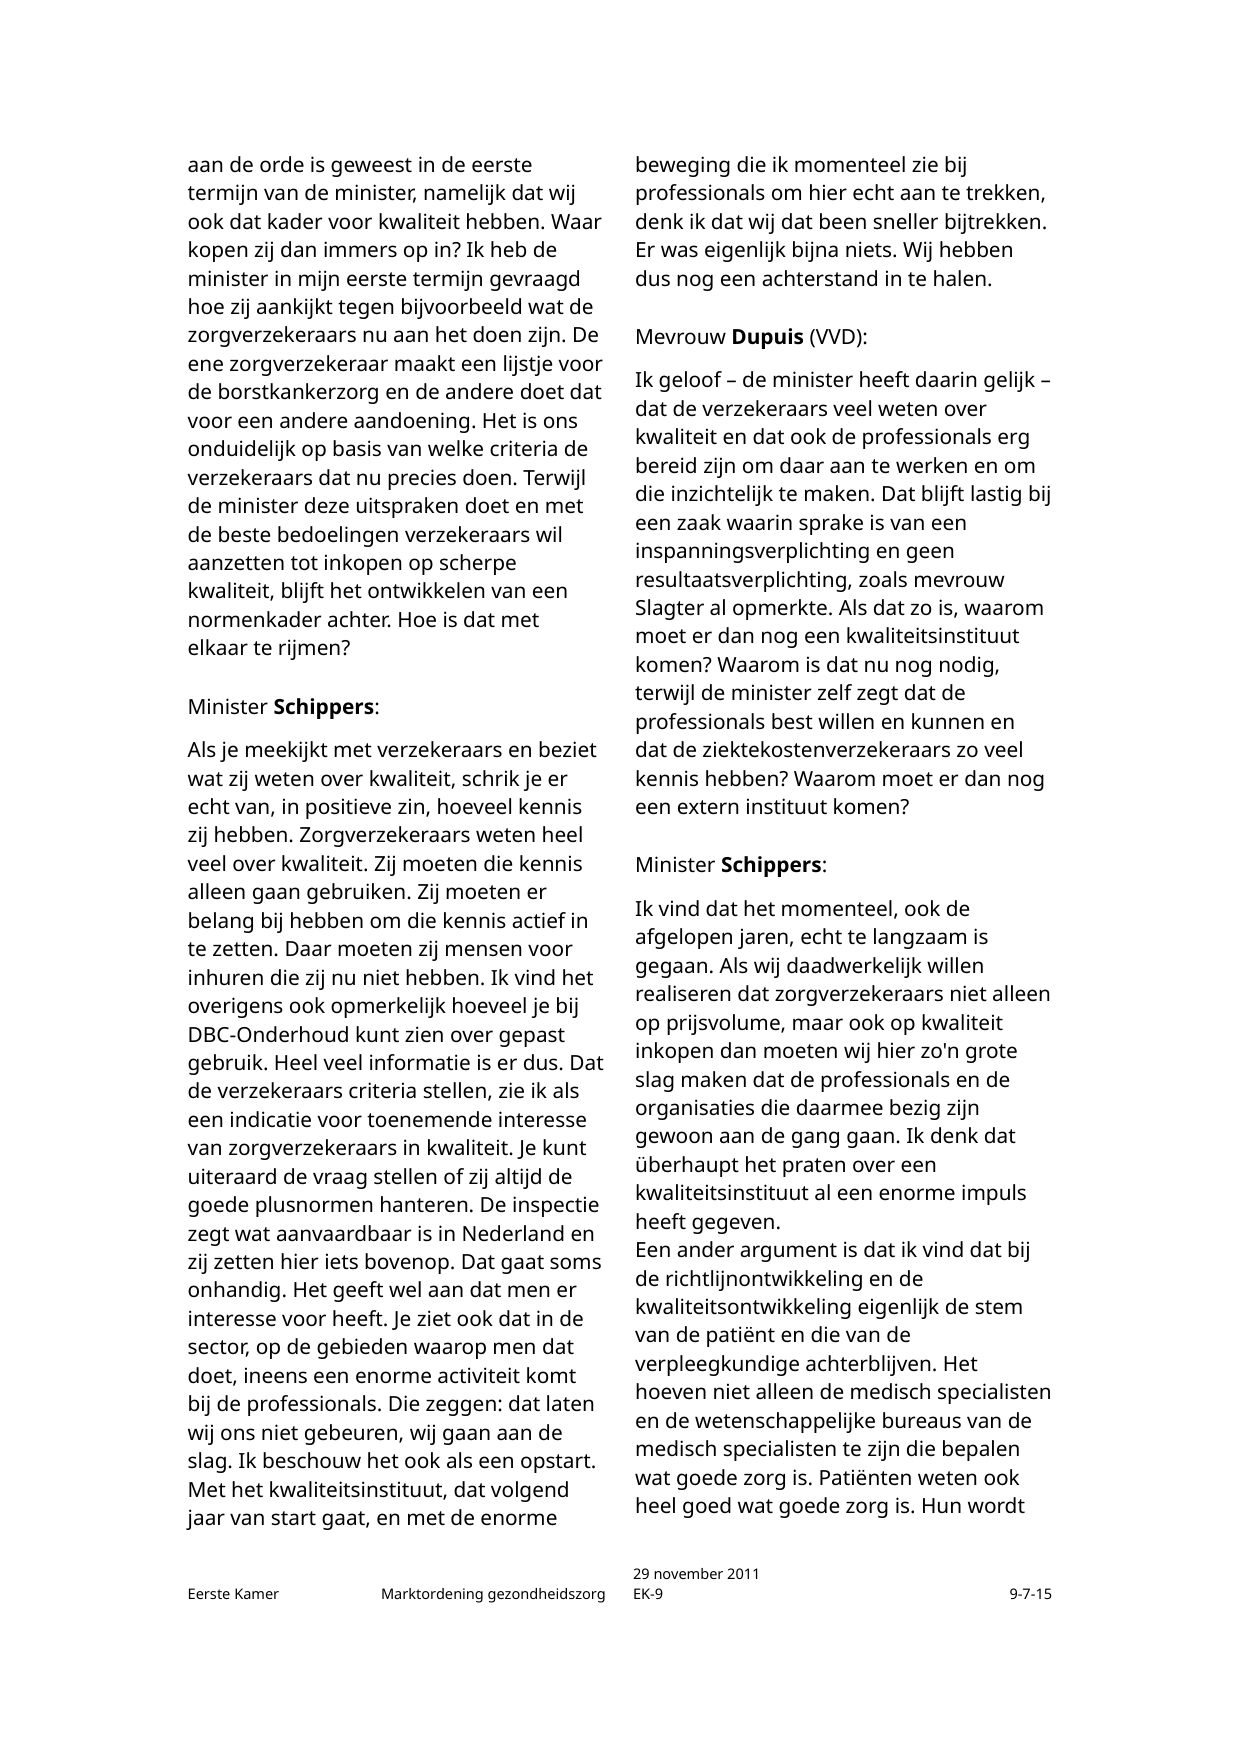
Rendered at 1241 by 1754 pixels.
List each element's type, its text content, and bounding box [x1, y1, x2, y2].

text beweging die ik momenteel zie bij professionals om hier echt aan te trekken, denk ik dat wij dat been sneller bijtrekken. Er was eigenlijk bijna niets. Wij hebben dus nog een achterstand in te halen. [635, 150, 1053, 292]
text Mevrouw Dupuis (VVD): [635, 322, 1053, 351]
text Minister Schippers: [187, 692, 605, 720]
text Minister Schippers: [635, 851, 1053, 879]
text Een ander argument is dat ik vind dat bij de richtlijnontwikkeling en de kwaliteitsontwikkeling eigenlijk de stem van de patiënt en die van de verpleegkundige achterblijven. Het hoeven niet alleen de medisch specialisten en de wetenschappelijke bureaus van de medisch specialisten te zijn die bepalen wat goede zorg is. Patiënten weten ook heel goed wat goede zorg is. Hun wordt [635, 1235, 1053, 1520]
text Ik geloof – de minister heeft daarin gelijk – dat de verzekeraars veel weten over kwaliteit en dat ook de professionals erg bereid zijn om daar aan te werken en om die inzichtelijk te maken. Dat blijft lastig bij een zaak waarin sprake is van een inspanningsverplichting en geen resultaatsverplichting, zoals mevrouw Slagter al opmerkte. Als dat zo is, waarom moet er dan nog een kwaliteitsinstituut komen? Waarom is dat nu nog nodig, terwijl de minister zelf zegt dat de professionals best willen en kunnen en dat de ziektekostenverzekeraars zo veel kennis hebben? Waarom moet er dan nog een extern instituut komen? [635, 366, 1053, 821]
text aan de orde is geweest in de eerste termijn van de minister, namelijk dat wij ook dat kader voor kwaliteit hebben. Waar kopen zij dan immers op in? Ik heb de minister in mijn eerste termijn gevraagd hoe zij aankijkt tegen bijvoorbeeld wat de zorgverzekeraars nu aan het doen zijn. De ene zorgverzekeraar maakt een lijstje voor de borstkankerzorg en de andere doet dat voor een andere aandoening. Het is ons onduidelijk op basis van welke criteria de verzekeraars dat nu precies doen. Terwijl de minister deze uitspraken doet en met de beste bedoelingen verzekeraars wil aanzetten tot inkopen op scherpe kwaliteit, blijft het ontwikkelen van een normenkader achter. Hoe is dat met elkaar te rijmen? [187, 150, 605, 662]
text Als je meekijkt met verzekeraars en beziet wat zij weten over kwaliteit, schrik je er echt van, in positieve zin, hoeveel kennis zij hebben. Zorgverzekeraars weten heel veel over kwaliteit. Zij moeten die kennis alleen gaan gebruiken. Zij moeten er belang bij hebben om die kennis actief in te zetten. Daar moeten zij mensen voor inhuren die zij nu niet hebben. Ik vind het overigens ook opmerkelijk hoeveel je bij DBC-Onderhoud kunt zien over gepast gebruik. Heel veel informatie is er dus. Dat de verzekeraars criteria stellen, zie ik als een indicatie voor toenemende interesse van zorgverzekeraars in kwaliteit. Je kunt uiteraard de vraag stellen of zij altijd de goede plusnormen hanteren. De inspectie zegt wat aanvaardbaar is in Nederland en zij zetten hier iets bovenop. Dat gaat soms onhandig. Het geeft wel aan dat men er interesse voor heeft. Je ziet ook dat in de sector, op de gebieden waarop men dat doet, ineens een enorme activiteit komt bij de professionals. Die zeggen: dat laten wij ons niet gebeuren, wij gaan aan de slag. Ik beschouw het ook als een opstart. Met het kwaliteitsinstituut, dat volgend jaar van start gaat, en met de enorme [187, 735, 605, 1532]
text Ik vind dat het momenteel, ook de afgelopen jaren, echt te langzaam is gegaan. Als wij daadwerkelijk willen realiseren dat zorgverzekeraars niet alleen op prijsvolume, maar ook op kwaliteit inkopen dan moeten wij hier zo'n grote slag maken dat de professionals en de organisaties die daarmee bezig zijn gewoon aan de gang gaan. Ik denk dat überhaupt het praten over een kwaliteitsinstituut al een enorme impuls heeft gegeven. [635, 894, 1053, 1235]
